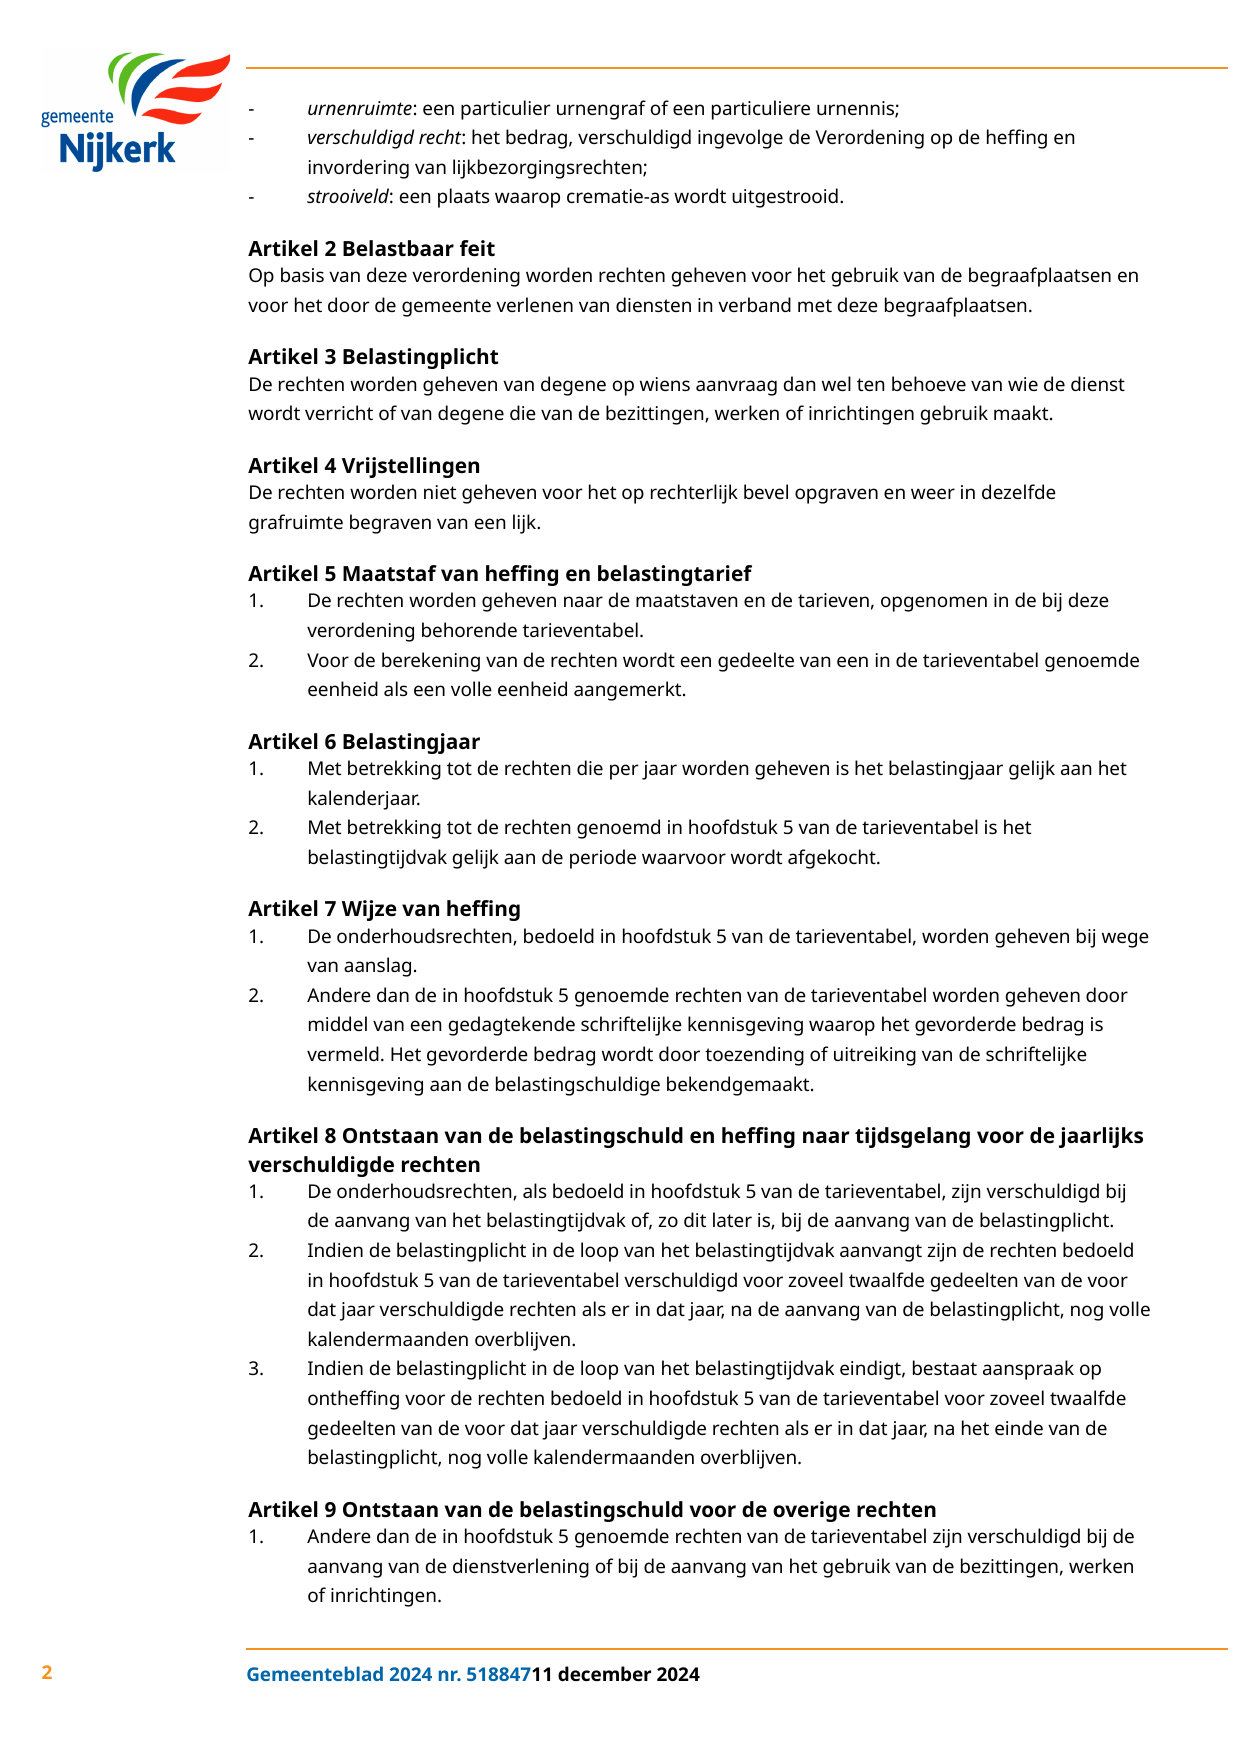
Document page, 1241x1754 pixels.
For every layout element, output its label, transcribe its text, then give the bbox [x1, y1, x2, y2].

text Artikel 6 Belastingjaar [248, 727, 1152, 755]
list Indien de belastingplicht in de loop van het belastingtijdvak aanvangt zijn de rechten bedoeld in hoofdstuk 5 van de tarieventabel verschuldigd voor zoveel twaalfde gedeelten van de voor dat jaar verschuldigde rechten als er in dat jaar, na de aanvang van de belastingplicht, nog volle kalendermaanden overblijven. [248, 1237, 1152, 1352]
list strooiveld: een plaats waarop crematie-as wordt uitgestrooid. [248, 183, 1152, 209]
list Voor de berekening van de rechten wordt een gedeelte van een in de tarieventabel genoemde eenheid als een volle eenheid aangemerkt. [248, 647, 1152, 702]
list De rechten worden geheven naar de maatstaven en de tarieven, opgenomen in de bij deze verordening behorende tarieventabel. [248, 588, 1152, 643]
text Artikel 7 Wijze van heffing [248, 894, 1152, 923]
list urnenruimte: een particulier urnengraf of een particuliere urnennis; [248, 95, 1152, 121]
list Andere dan de in hoofdstuk 5 genoemde rechten van de tarieventabel worden geheven door middel van een gedagtekende schriftelijke kennisgeving waarop het gevorderde bedrag is vermeld. Het gevorderde bedrag wordt door toezending of uitreiking van de schriftelijke kennisgeving aan de belastingschuldige bekendgemaakt. [248, 982, 1152, 1097]
list Andere dan de in hoofdstuk 5 genoemde rechten van de tarieventabel zijn verschuldigd bij de aanvang van de dienstverlening of bij de aanvang van het gebruik van de bezittingen, werken of inrichtingen. [248, 1523, 1152, 1608]
picture [41, 47, 231, 172]
text Artikel 3 Belastingplicht [248, 342, 1152, 371]
list Met betrekking tot de rechten die per jaar worden geheven is het belastingjaar gelijk aan het kalenderjaar. [248, 755, 1152, 811]
text Artikel 9 Ontstaan van de belastingschuld voor de overige rechten [248, 1495, 1152, 1523]
list verschuldigd recht: het bedrag, verschuldigd ingevolge de Verordening op de heffing en invordering van lijkbezorgingsrechten; [248, 124, 1152, 180]
text Artikel 4 Vrijstellingen [248, 451, 1152, 479]
text Artikel 2 Belastbaar feit [248, 234, 1152, 262]
text De rechten worden niet geheven voor het op rechterlijk bevel opgraven en weer in dezelfde grafruimte begraven van een lijk. [248, 479, 1152, 534]
list De onderhoudsrechten, als bedoeld in hoofdstuk 5 van de tarieventabel, zijn verschuldigd bij de aanvang van het belastingtijdvak of, zo dit later is, bij de aanvang van de belastingplicht. [248, 1178, 1152, 1233]
list Met betrekking tot de rechten genoemd in hoofdstuk 5 van de tarieventabel is het belastingtijdvak gelijk aan de periode waarvoor wordt afgekocht. [248, 814, 1152, 870]
text De rechten worden geheven van degene op wiens aanvraag dan wel ten behoeve van wie de dienst wordt verricht of van degene die van de bezittingen, werken of inrichtingen gebruik maakt. [248, 371, 1152, 426]
list Indien de belastingplicht in de loop van het belastingtijdvak eindigt, bestaat aanspraak op ontheffing voor de rechten bedoeld in hoofdstuk 5 van de tarieventabel voor zoveel twaalfde gedeelten van de voor dat jaar verschuldigde rechten als er in dat jaar, na het einde van de belastingplicht, nog volle kalendermaanden overblijven. [248, 1356, 1152, 1470]
text Artikel 8 Ontstaan van de belastingschuld en heffing naar tijdsgelang voor de jaarlijks verschuldigde rechten [248, 1121, 1152, 1178]
text Op basis van deze verordening worden rechten geheven voor het gebruik van de begraafplaatsen en voor het door de gemeente verlenen van diensten in verband met deze begraafplaatsen. [248, 262, 1152, 318]
text Artikel 5 Maatstaf van heffing en belastingtarief [248, 559, 1152, 588]
list De onderhoudsrechten, bedoeld in hoofdstuk 5 van de tarieventabel, worden geheven bij wege van aanslag. [248, 923, 1152, 978]
